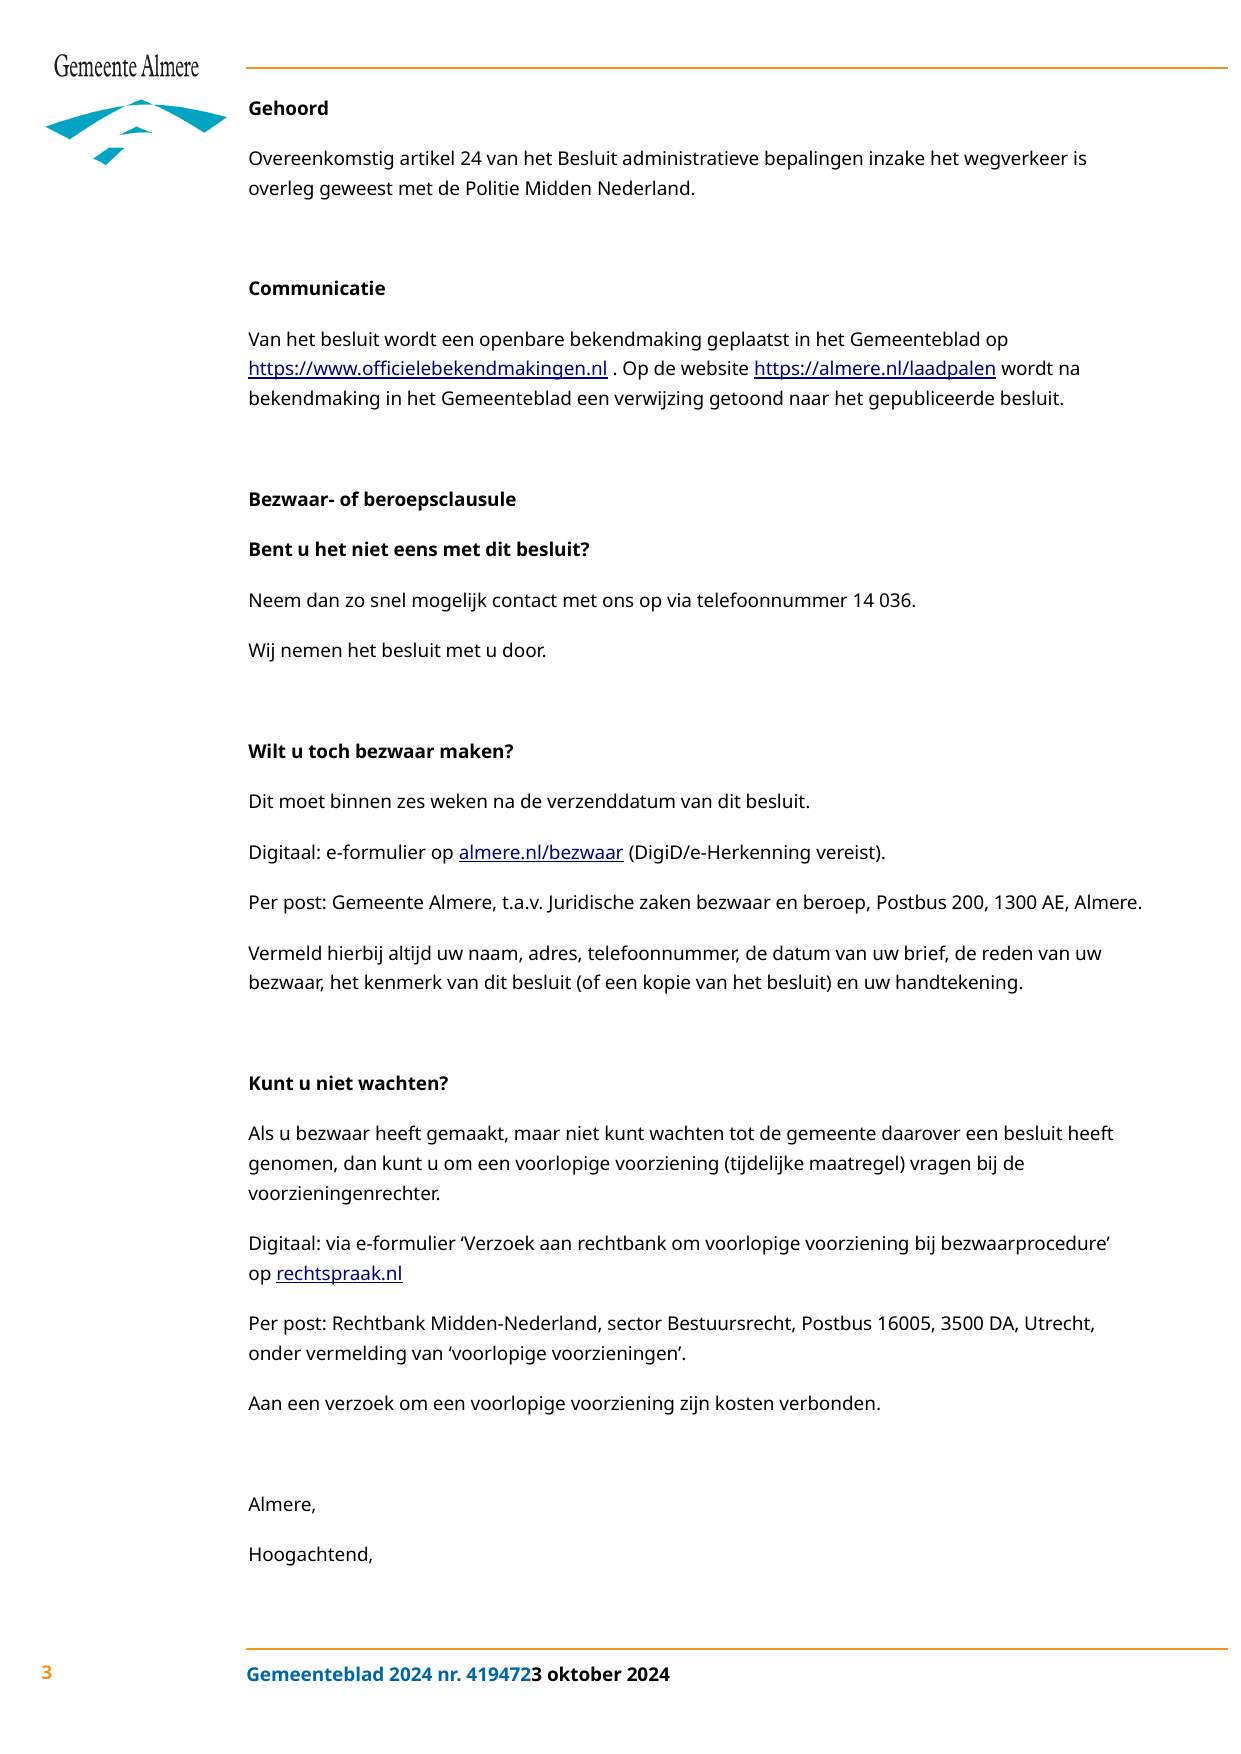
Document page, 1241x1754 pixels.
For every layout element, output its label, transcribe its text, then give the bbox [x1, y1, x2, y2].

text Hoogachtend, [248, 1541, 1152, 1567]
picture [41, 47, 231, 172]
text Per post: Rechtbank Midden-Nederland, sector Bestuursrecht, Postbus 16005, 3500 DA, Utrecht, onder vermelding van ‘voorlopige voorzieningen’. [248, 1310, 1152, 1366]
text Digitaal: via e-formulier ‘Verzoek aan rechtbank om voorlopige voorziening bij bezwaarprocedure’ op rechtspraak.nl [248, 1230, 1152, 1286]
text Aan een verzoek om een voorlopige voorziening zijn kosten verbonden. [248, 1390, 1152, 1416]
text Van het besluit wordt een openbare bekendmaking geplaatst in het Gemeenteblad op https://www.officielebekendmakingen.nl . Op de website https://almere.nl/laadpalen wordt na bekendmaking in het Gemeenteblad een verwijzing getoond naar het gepubliceerde besluit. [248, 326, 1152, 411]
text Wilt u toch bezwaar maken? [248, 738, 1152, 764]
text Communicatie [248, 276, 1152, 301]
text Gehoord [248, 95, 1152, 121]
text Als u bezwaar heeft gemaakt, maar niet kunt wachten tot de gemeente daarover een besluit heeft genomen, dan kunt u om een voorlopige voorziening (tijdelijke maatregel) vragen bij de voorzieningenrechter. [248, 1121, 1152, 1206]
text Neem dan zo snel mogelijk contact met ons op via telefoonnummer 14 036. [248, 587, 1152, 613]
text Per post: Gemeente Almere, t.a.v. Juridische zaken bezwaar en beroep, Postbus 200, 1300 AE, Almere. [248, 889, 1152, 915]
text Bent u het niet eens met dit besluit? [248, 536, 1152, 562]
text Digitaal: e-formulier op almere.nl/bezwaar (DigiD/e-Herkenning vereist). [248, 839, 1152, 865]
text Vermeld hierbij altijd uw naam, adres, telefoonnummer, de datum van uw brief, de reden van uw bezwaar, het kenmerk van dit besluit (of een kopie van het besluit) en uw handtekening. [248, 940, 1152, 995]
text Overeenkomstig artikel 24 van het Besluit administratieve bepalingen inzake het wegverkeer is overleg geweest met de Politie Midden Nederland. [248, 145, 1152, 201]
text Dit moet binnen zes weken na de verzenddatum van dit besluit. [248, 788, 1152, 814]
text Kunt u niet wachten? [248, 1070, 1152, 1096]
text Wij nemen het besluit met u door. [248, 637, 1152, 663]
text Bezwaar- of beroepsclausule [248, 486, 1152, 512]
text Almere, [248, 1491, 1152, 1517]
